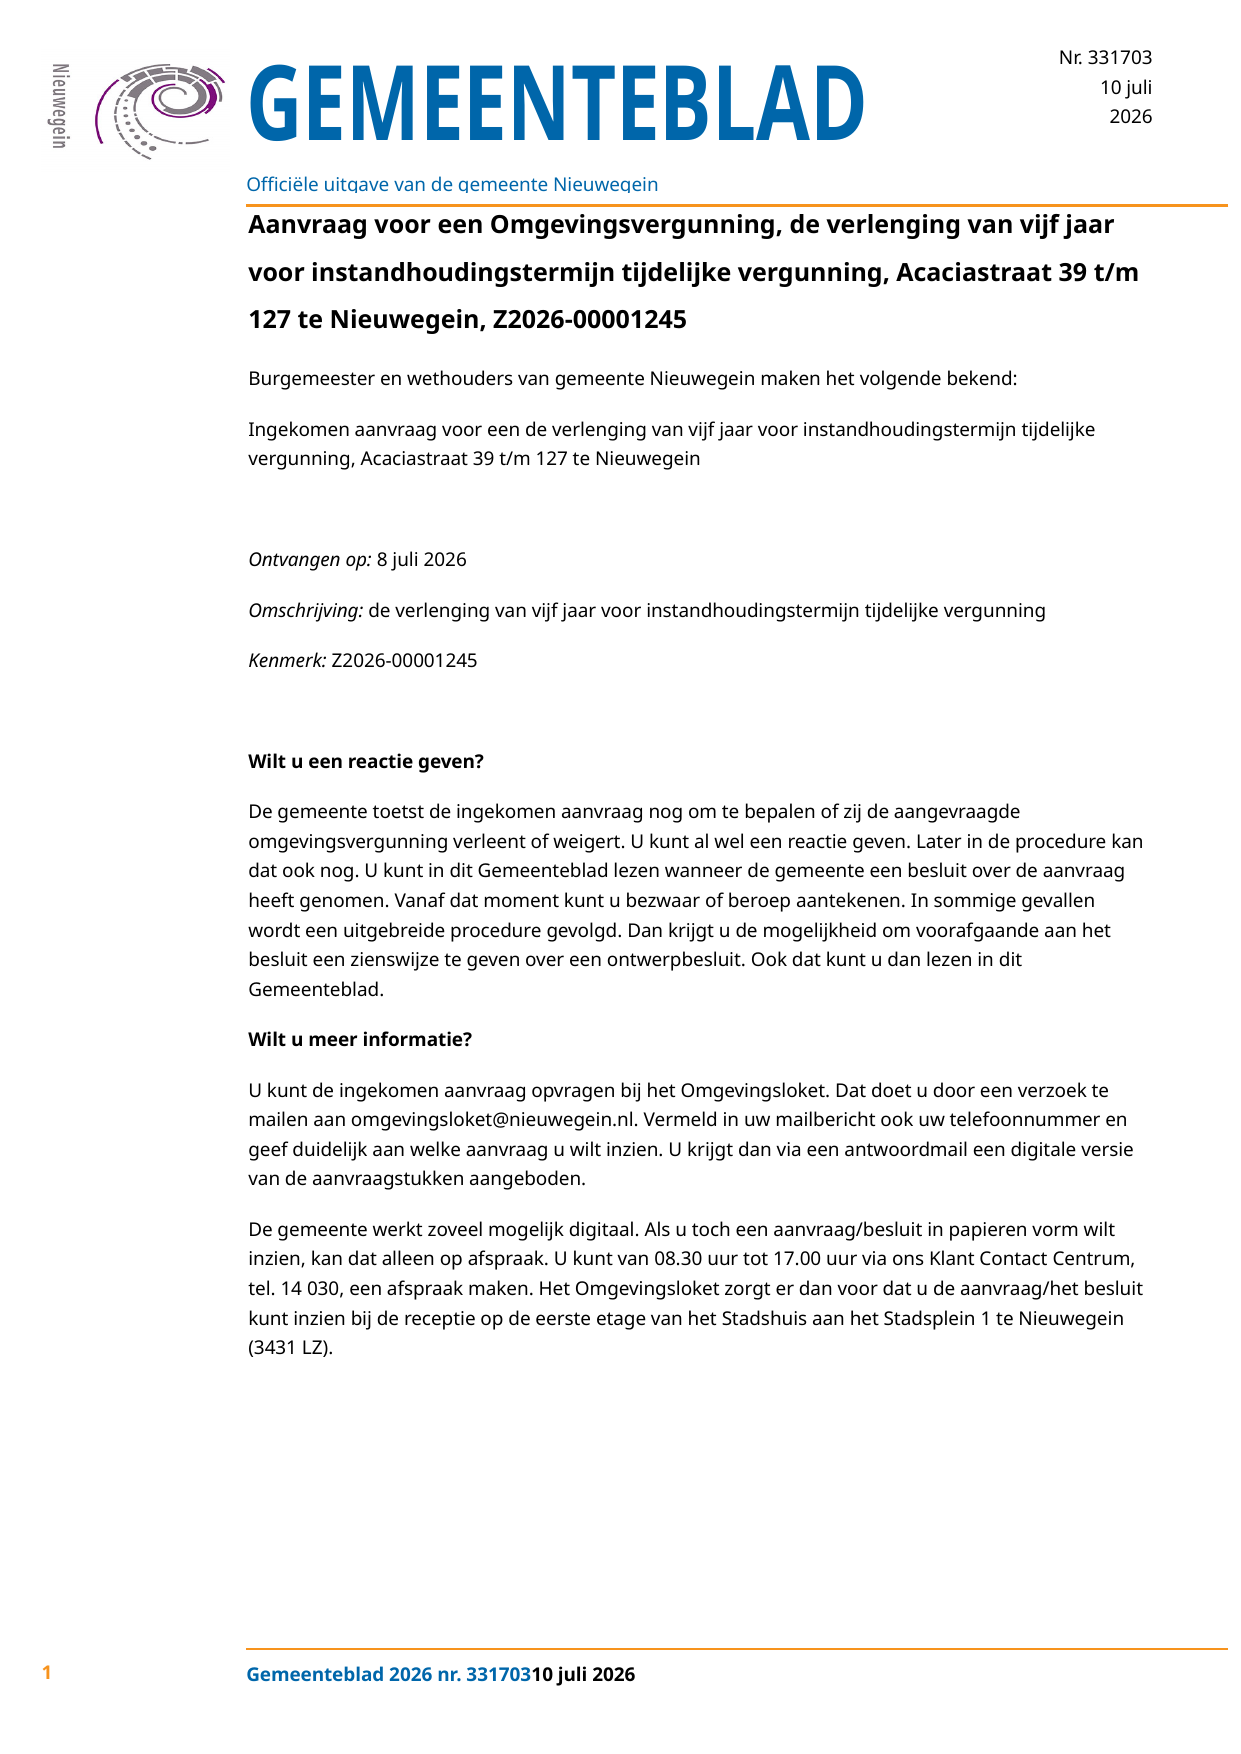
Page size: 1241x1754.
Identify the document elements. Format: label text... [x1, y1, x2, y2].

picture [41, 47, 231, 172]
text Aanvraag voor een Omgevingsvergunning, de verlenging van vijf jaar voor instandhoudingstermijn tijdelijke vergunning, Acaciastraat 39 t/m 127 te Nieuwegein, Z2026-00001245 [248, 207, 1152, 336]
text Omschrijving: de verlenging van vijf jaar voor instandhoudingstermijn tijdelijke vergunning [248, 597, 1152, 622]
text Burgemeester en wethouders van gemeente Nieuwegein maken het volgende bekend: [248, 366, 1152, 391]
text De gemeente werkt zoveel mogelijk digitaal. Als u toch een aanvraag/besluit in papieren vorm wilt inzien, kan dat alleen op afspraak. U kunt van 08.30 uur tot 17.00 uur via ons Klant Contact Centrum, tel. 14 030, een afspraak maken. Het Omgevingsloket zorgt er dan voor dat u de aanvraag/het besluit kunt inzien bij de receptie op de eerste etage van het Stadshuis aan het Stadsplein 1 te Nieuwegein (3431 LZ). [248, 1216, 1152, 1360]
text U kunt de ingekomen aanvraag opvragen bij het Omgevingsloket. Dat doet u door een verzoek te mailen aan omgevingsloket@nieuwegein.nl. Vermeld in uw mailbericht ook uw telefoonnummer en geef duidelijk aan welke aanvraag u wilt inzien. U krijgt dan via een antwoordmail een digitale versie van de aanvraagstukken aangeboden. [248, 1077, 1152, 1191]
text Wilt u een reactie geven? [248, 748, 1152, 774]
text Wilt u meer informatie? [248, 1026, 1152, 1052]
text Ontvangen op: 8 juli 2026 [248, 546, 1152, 572]
text Ingekomen aanvraag voor een de verlenging van vijf jaar voor instandhoudingstermijn tijdelijke vergunning, Acaciastraat 39 t/m 127 te Nieuwegein [248, 416, 1152, 471]
text Kenmerk: Z2026-00001245 [248, 647, 1152, 673]
text De gemeente toetst de ingekomen aanvraag nog om te bepalen of zij de aangevraagde omgevingsvergunning verleent of weigert. U kunt al wel een reactie geven. Later in de procedure kan dat ook nog. U kunt in dit Gemeenteblad lezen wanneer de gemeente een besluit over de aanvraag heeft genomen. Vanaf dat moment kunt u bezwaar of beroep aantekenen. In sommige gevallen wordt een uitgebreide procedure gevolgd. Dan krijgt u de mogelijkheid om voorafgaande aan het besluit een zienswijze te geven over een ontwerpbesluit. Ook dat kunt u dan lezen in dit Gemeenteblad. [248, 798, 1152, 1002]
